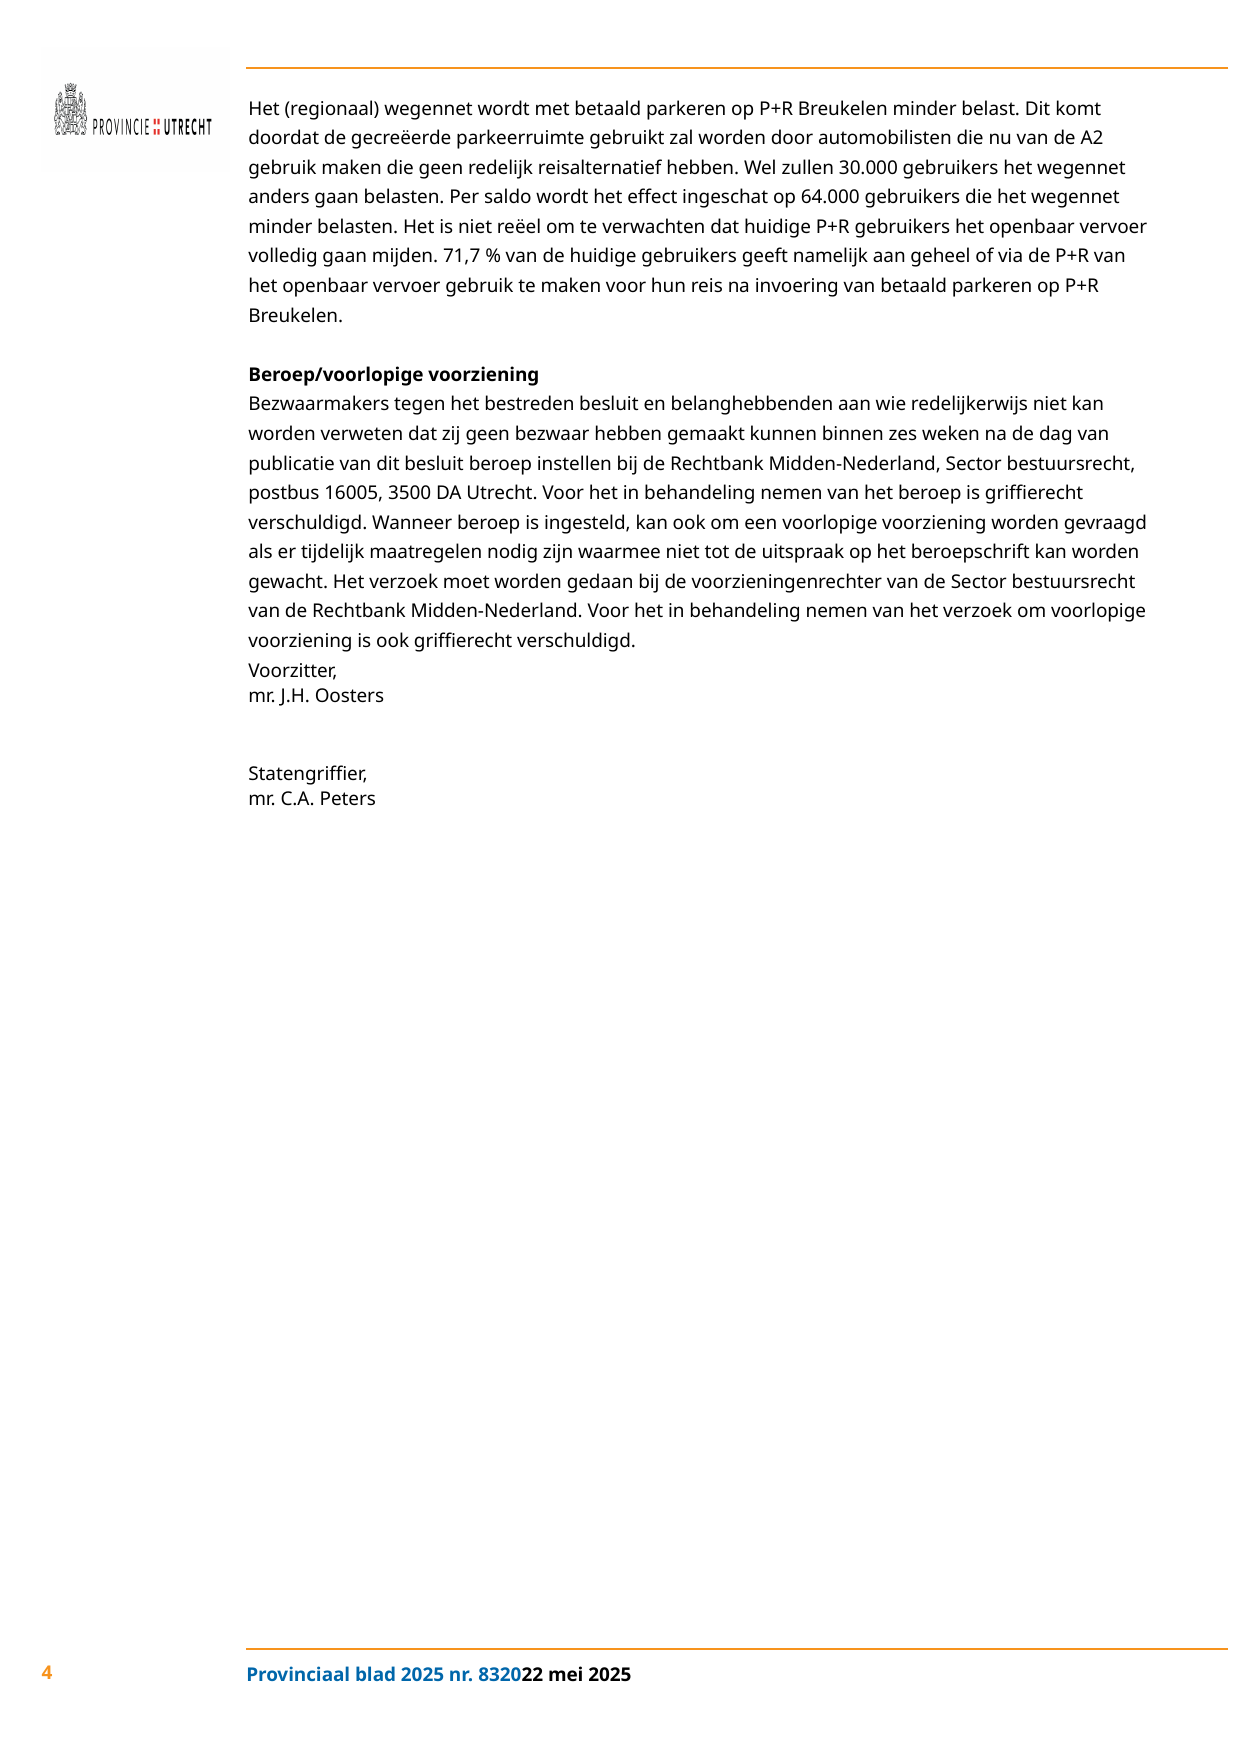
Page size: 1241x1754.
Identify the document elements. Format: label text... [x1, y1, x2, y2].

text Het (regionaal) wegennet wordt met betaald parkeren op P+R Breukelen minder belast. Dit komt doordat de gecreëerde parkeerruimte gebruikt zal worden door automobilisten die nu van de A2 gebruik maken die geen redelijk reisalternatief hebben. Wel zullen 30.000 gebruikers het wegennet anders gaan belasten. Per saldo wordt het effect ingeschat op 64.000 gebruikers die het wegennet minder belasten. Het is niet reëel om te verwachten dat huidige P+R gebruikers het openbaar vervoer volledig gaan mijden. 71,7 % van de huidige gebruikers geeft namelijk aan geheel of via de P+R van het openbaar vervoer gebruik te maken voor hun reis na invoering van betaald parkeren op P+R Breukelen. [248, 95, 1152, 328]
text mr. J.H. Oosters [248, 683, 1152, 708]
text Voorzitter, [248, 657, 1152, 683]
text Statengriffier, [248, 760, 1152, 786]
picture [41, 47, 231, 172]
text mr. C.A. Peters [248, 786, 1152, 811]
text Beroep/voorlopige voorziening [248, 361, 1152, 387]
text Bezwaarmakers tegen het bestreden besluit en belanghebbenden aan wie redelijkerwijs niet kan worden verweten dat zij geen bezwaar hebben gemaakt kunnen binnen zes weken na de dag van publicatie van dit besluit beroep instellen bij de Rechtbank Midden-Nederland, Sector bestuursrecht, postbus 16005, 3500 DA Utrecht. Voor het in behandeling nemen van het beroep is griffierecht verschuldigd. Wanneer beroep is ingesteld, kan ook om een voorlopige voorziening worden gevraagd als er tijdelijk maatregelen nodig zijn waarmee niet tot de uitspraak op het beroepschrift kan worden gewacht. Het verzoek moet worden gedaan bij de voorzieningenrechter van de Sector bestuursrecht van de Rechtbank Midden-Nederland. Voor het in behandeling nemen van het verzoek om voorlopige voorziening is ook griffierecht verschuldigd. [248, 391, 1152, 653]
